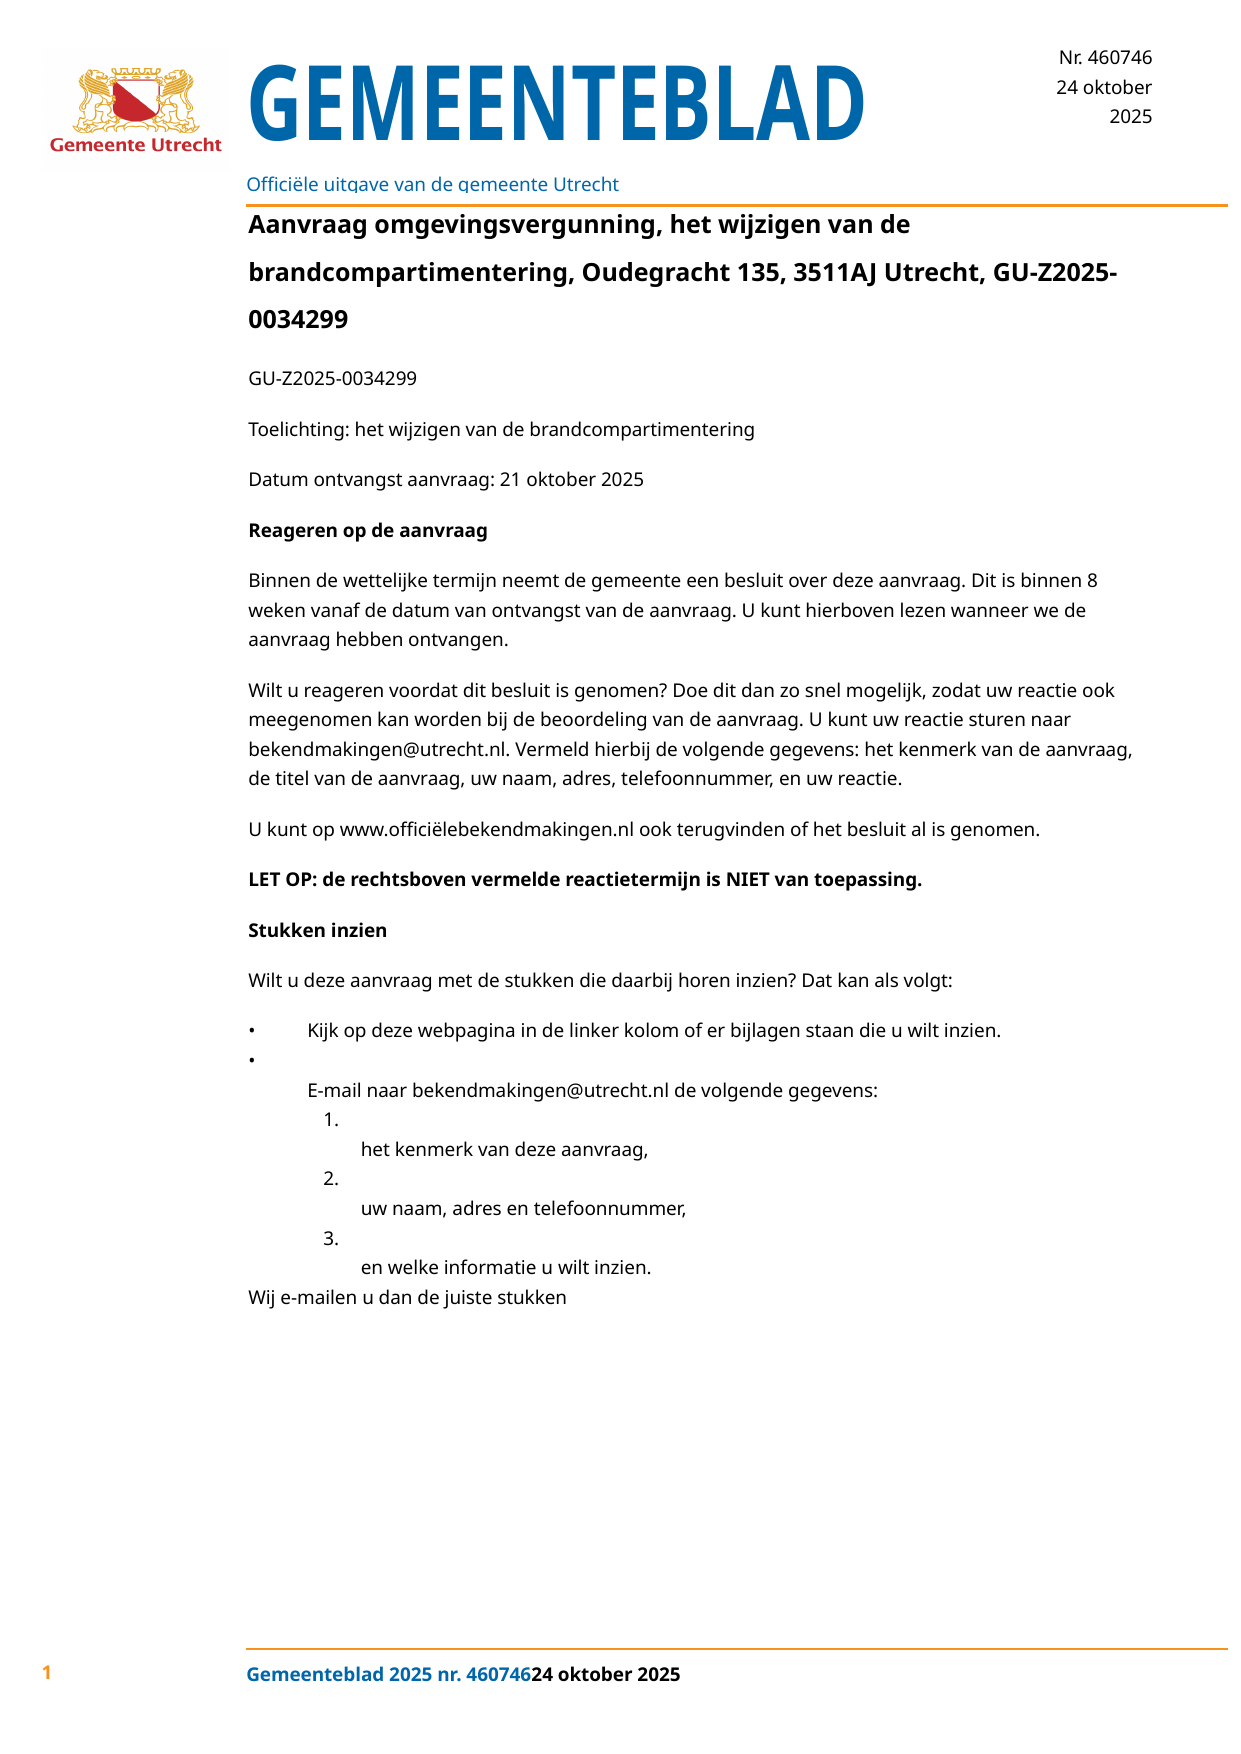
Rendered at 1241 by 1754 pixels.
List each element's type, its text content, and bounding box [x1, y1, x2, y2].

picture [41, 47, 231, 172]
text GU-Z2025-0034299 [248, 366, 1152, 391]
text Stukken inzien [248, 917, 1152, 942]
list uw naam, adres en telefoonnummer, [323, 1195, 1152, 1221]
text Toelichting: het wijzigen van de brandcompartimentering [248, 416, 1152, 442]
list en welke informatie u wilt inzien. [323, 1254, 1152, 1280]
text Wilt u deze aanvraag met de stukken die daarbij horen inzien? Dat kan als volgt: [248, 967, 1152, 993]
text LET OP: de rechtsboven vermelde reactietermijn is NIET van toepassing. [248, 866, 1152, 892]
text Aanvraag omgevingsvergunning, het wijzigen van de brandcompartimentering, Oudegracht 135, 3511AJ Utrecht, GU-Z2025-0034299 [248, 207, 1152, 336]
list E-mail naar bekendmakingen@utrecht.nl de volgende gegevens: [248, 1077, 1152, 1102]
text Wij e-mailen u dan de juiste stukken [248, 1284, 1152, 1309]
text Reageren op de aanvraag [248, 517, 1152, 542]
text U kunt op www.officiëlebekendmakingen.nl ook terugvinden of het besluit al is genomen. [248, 816, 1152, 842]
text Datum ontvangst aanvraag: 21 oktober 2025 [248, 466, 1152, 492]
list Kijk op deze webpagina in de linker kolom of er bijlagen staan die u wilt inzien. [248, 1018, 1152, 1043]
text Binnen de wettelijke termijn neemt de gemeente een besluit over deze aanvraag. Dit is binnen 8 weken vanaf de datum van ontvangst van de aanvraag. U kunt hierboven lezen wanneer we de aanvraag hebben ontvangen. [248, 567, 1152, 652]
list het kenmerk van deze aanvraag, [323, 1136, 1152, 1162]
text Wilt u reageren voordat dit besluit is genomen? Doe dit dan zo snel mogelijk, zodat uw reactie ook meegenomen kan worden bij de beoordeling van de aanvraag. U kunt uw reactie sturen naar bekendmakingen@utrecht.nl. Vermeld hierbij de volgende gegevens: het kenmerk van de aanvraag, de titel van de aanvraag, uw naam, adres, telefoonnummer, en uw reactie. [248, 677, 1152, 791]
